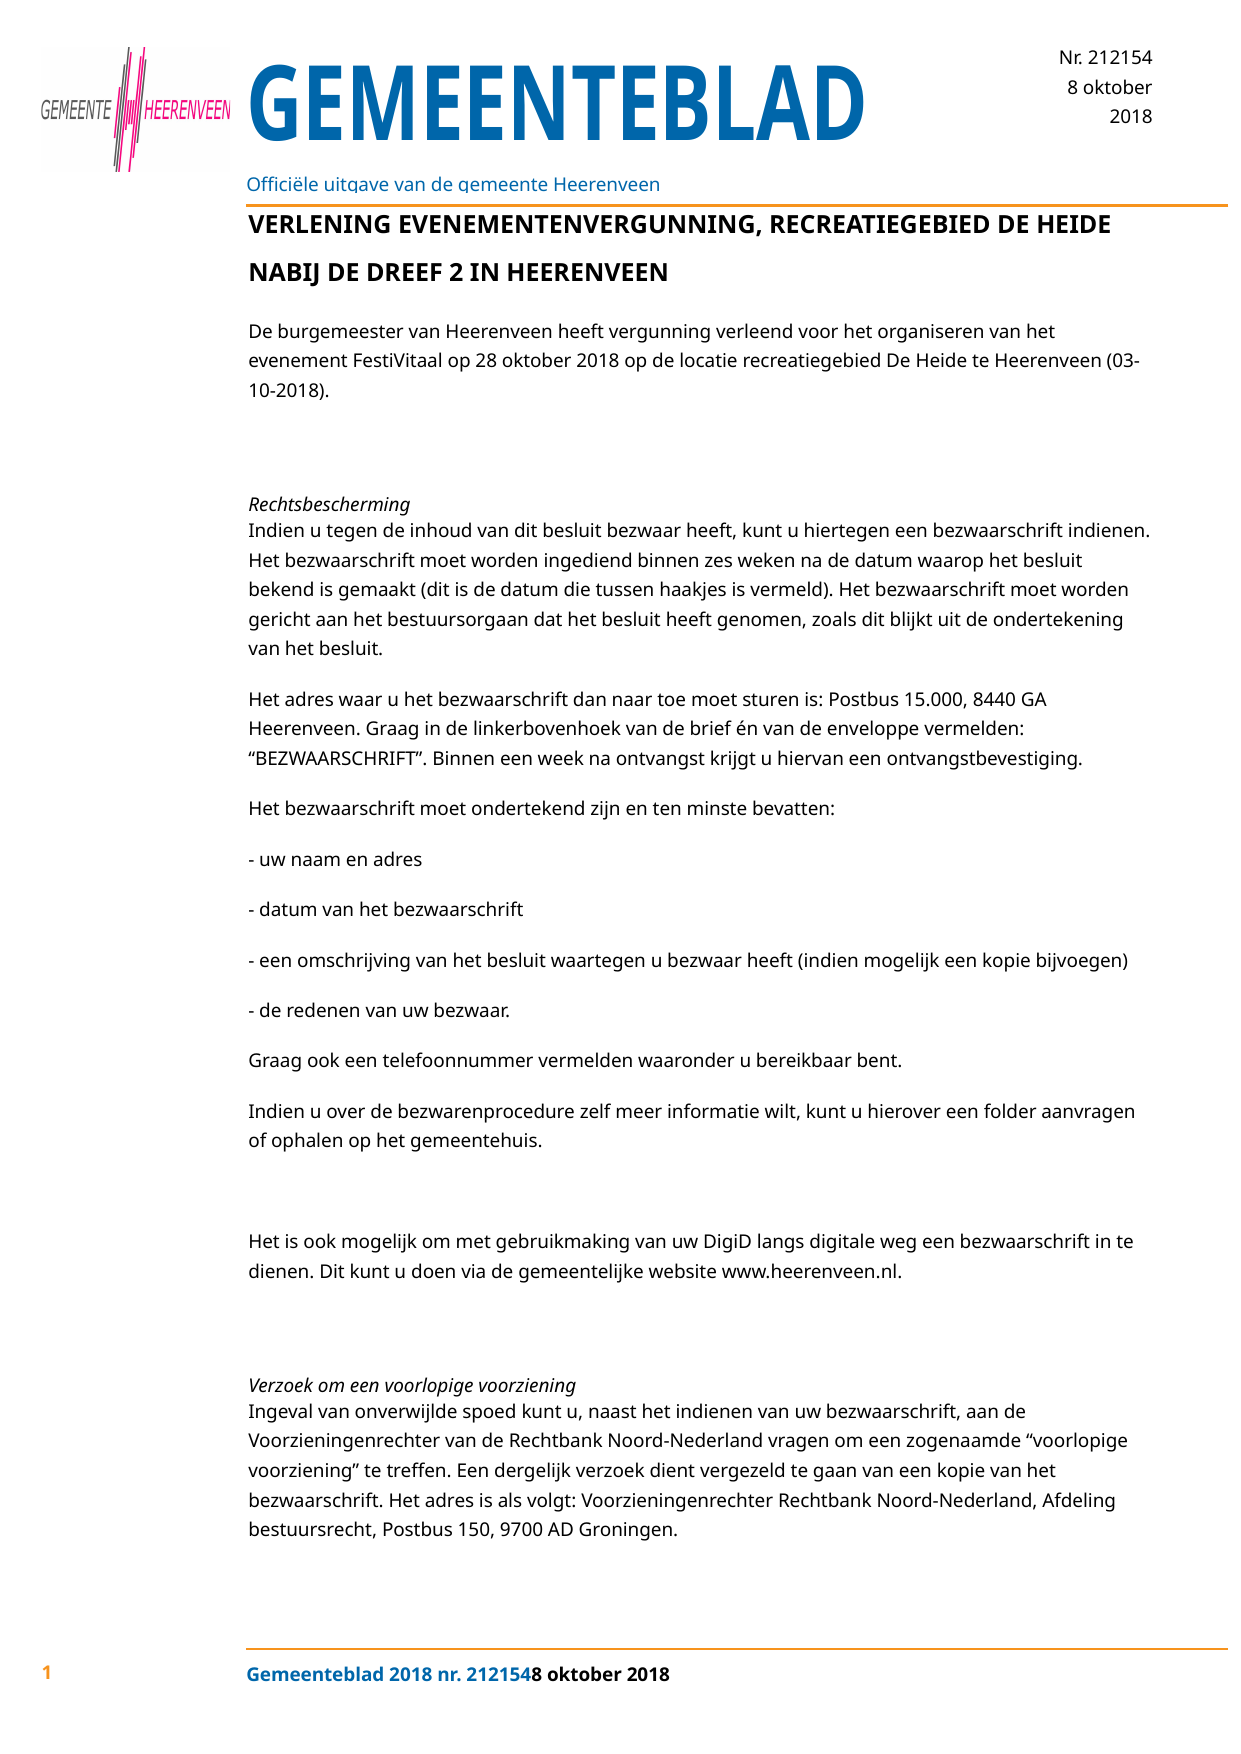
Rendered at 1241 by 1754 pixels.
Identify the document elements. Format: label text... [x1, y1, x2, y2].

text VERLENING EVENEMENTENVERGUNNING, RECREATIEGEBIED DE HEIDE NABIJ DE DREEF 2 IN HEERENVEEN [248, 207, 1152, 288]
text Het adres waar u het bezwaarschrift dan naar toe moet sturen is: Postbus 15.000, 8440 GA Heerenveen. Graag in de linkerbovenhoek van de brief én van de enveloppe vermelden: “BEZWAARSCHRIFT”. Binnen een week na ontvangst krijgt u hiervan een ontvangstbevestiging. [248, 686, 1152, 771]
text Indien u over de bezwarenprocedure zelf meer informatie wilt, kunt u hierover een folder aanvragen of ophalen op het gemeentehuis. [248, 1098, 1152, 1153]
text Het bezwaarschrift moet ondertekend zijn en ten minste bevatten: [248, 796, 1152, 821]
text - een omschrijving van het besluit waartegen u bezwaar heeft (indien mogelijk een kopie bijvoegen) [248, 947, 1152, 972]
text Ingeval van onverwijlde spoed kunt u, naast het indienen van uw bezwaarschrift, aan de Voorzieningenrechter van de Rechtbank Noord-Nederland vragen om een zogenaamde “voorlopige voorziening” te treffen. Een dergelijk verzoek dient vergezeld te gaan van een kopie van het bezwaarschrift. Het adres is als volgt: Voorzieningenrechter Rechtbank Noord-Nederland, Afdeling bestuursrecht, Postbus 150, 9700 AD Groningen. [248, 1398, 1152, 1542]
text Rechtsbescherming [248, 491, 1152, 517]
text Graag ook een telefoonnummer vermelden waaronder u bereikbaar bent. [248, 1048, 1152, 1073]
text De burgemeester van Heerenveen heeft vergunning verleend voor het organiseren van het evenement FestiVitaal op 28 oktober 2018 op de locatie recreatiegebied De Heide te Heerenveen (03-10-2018). [248, 318, 1152, 403]
text Indien u tegen de inhoud van dit besluit bezwaar heeft, kunt u hiertegen een bezwaarschrift indienen. Het bezwaarschrift moet worden ingediend binnen zes weken na de datum waarop het besluit bekend is gemaakt (dit is de datum die tussen haakjes is vermeld). Het bezwaarschrift moet worden gericht aan het bestuursorgaan dat het besluit heeft genomen, zoals dit blijkt uit de ondertekening van het besluit. [248, 517, 1152, 661]
text Verzoek om een voorlopige voorziening [248, 1372, 1152, 1398]
picture [41, 47, 231, 172]
text Het is ook mogelijk om met gebruikmaking van uw DigiD langs digitale weg een bezwaarschrift in te dienen. Dit kunt u doen via de gemeentelijke website www.heerenveen.nl. [248, 1228, 1152, 1284]
text - uw naam en adres [248, 846, 1152, 872]
text - datum van het bezwaarschrift [248, 896, 1152, 922]
text - de redenen van uw bezwaar. [248, 997, 1152, 1023]
